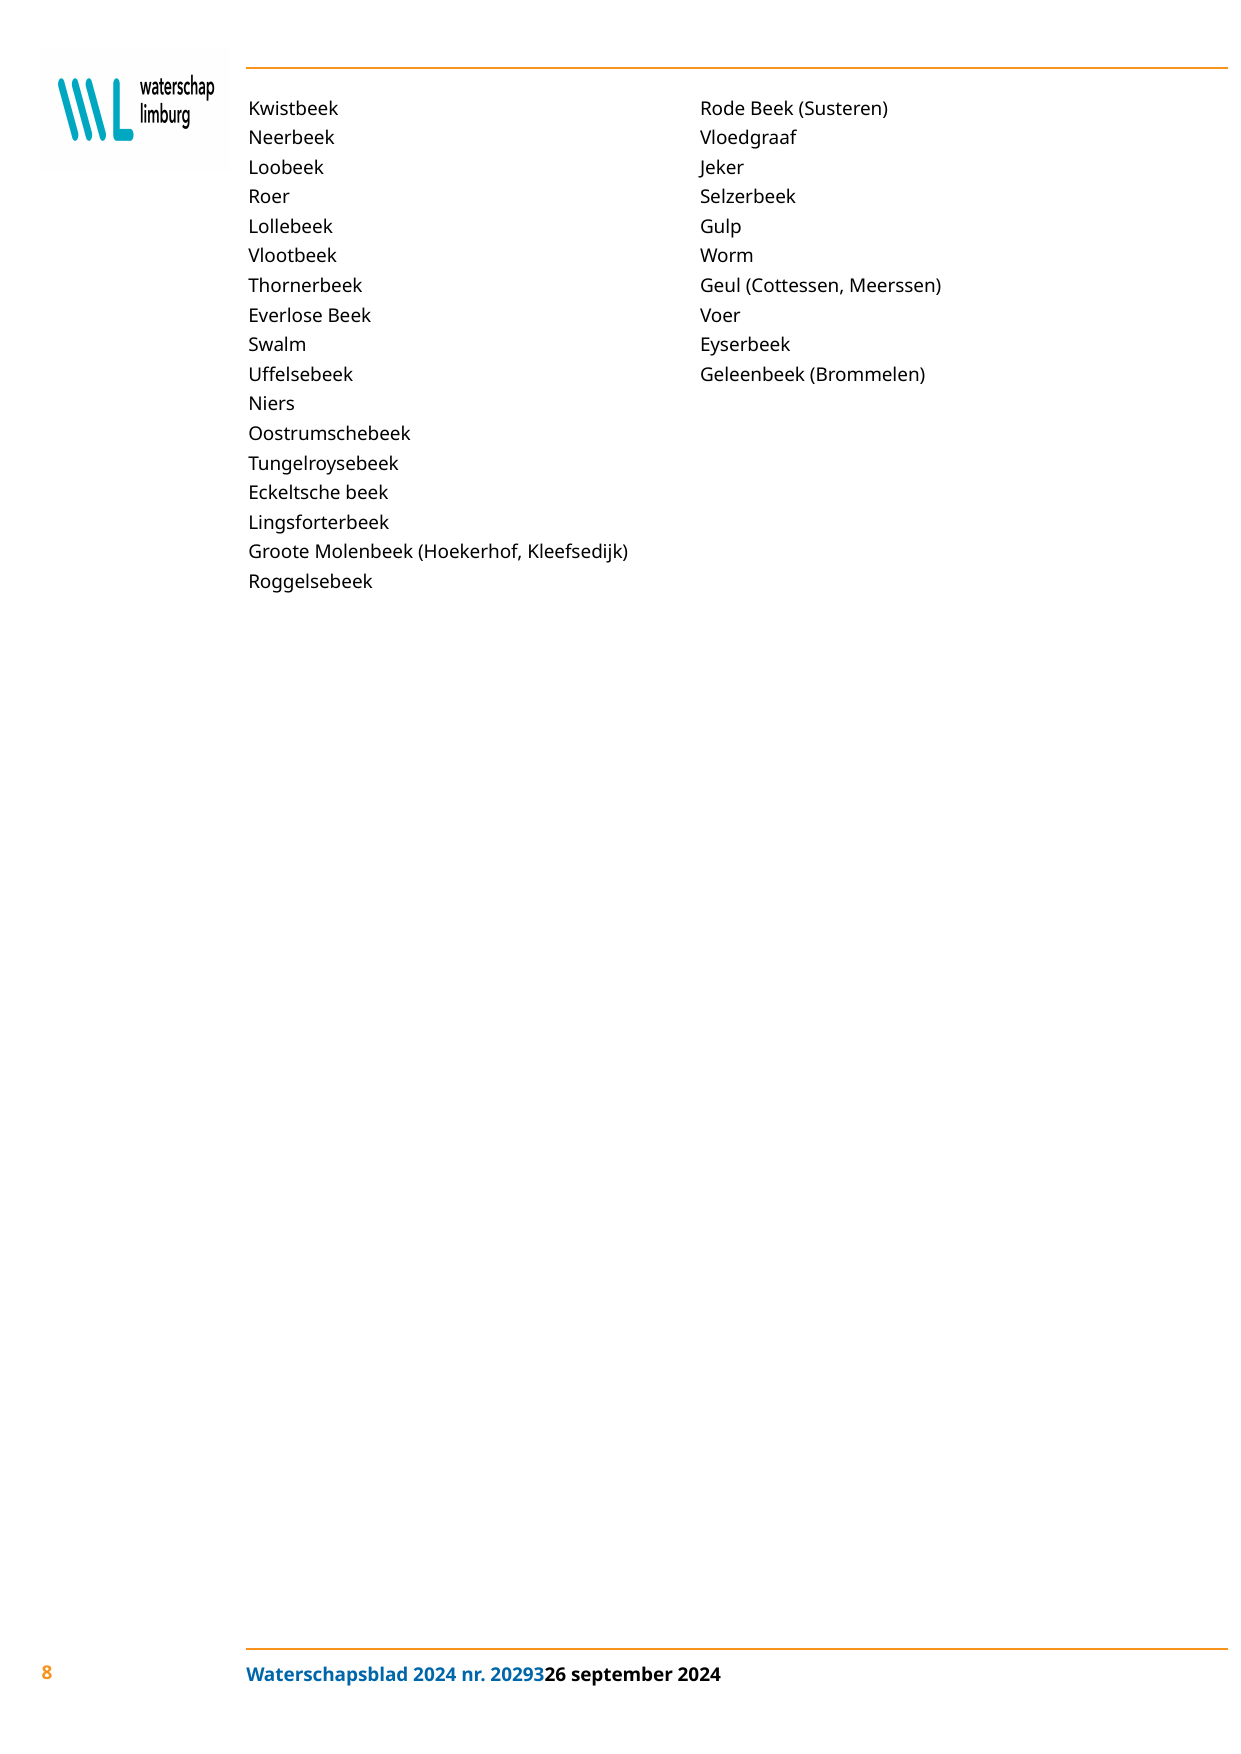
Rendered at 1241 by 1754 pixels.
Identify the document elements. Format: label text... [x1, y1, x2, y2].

table_cell Rode Beek (Susteren) Vloedgraaf Jeker Selzerbeek Gulp Worm Geul (Cottessen, Meerssen) Voer Eyserbeek Geleenbeek (Brommelen) [700, 95, 1152, 594]
picture [41, 47, 231, 172]
table_cell Kwistbeek Neerbeek Loobeek Roer Lollebeek Vlootbeek Thornerbeek Everlose Beek Swalm Uffelsebeek Niers Oostrumschebeek Tungelroysebeek Eckeltsche beek Lingsforterbeek Groote Molenbeek (Hoekerhof, Kleefsedijk) Roggelsebeek [248, 95, 700, 594]
